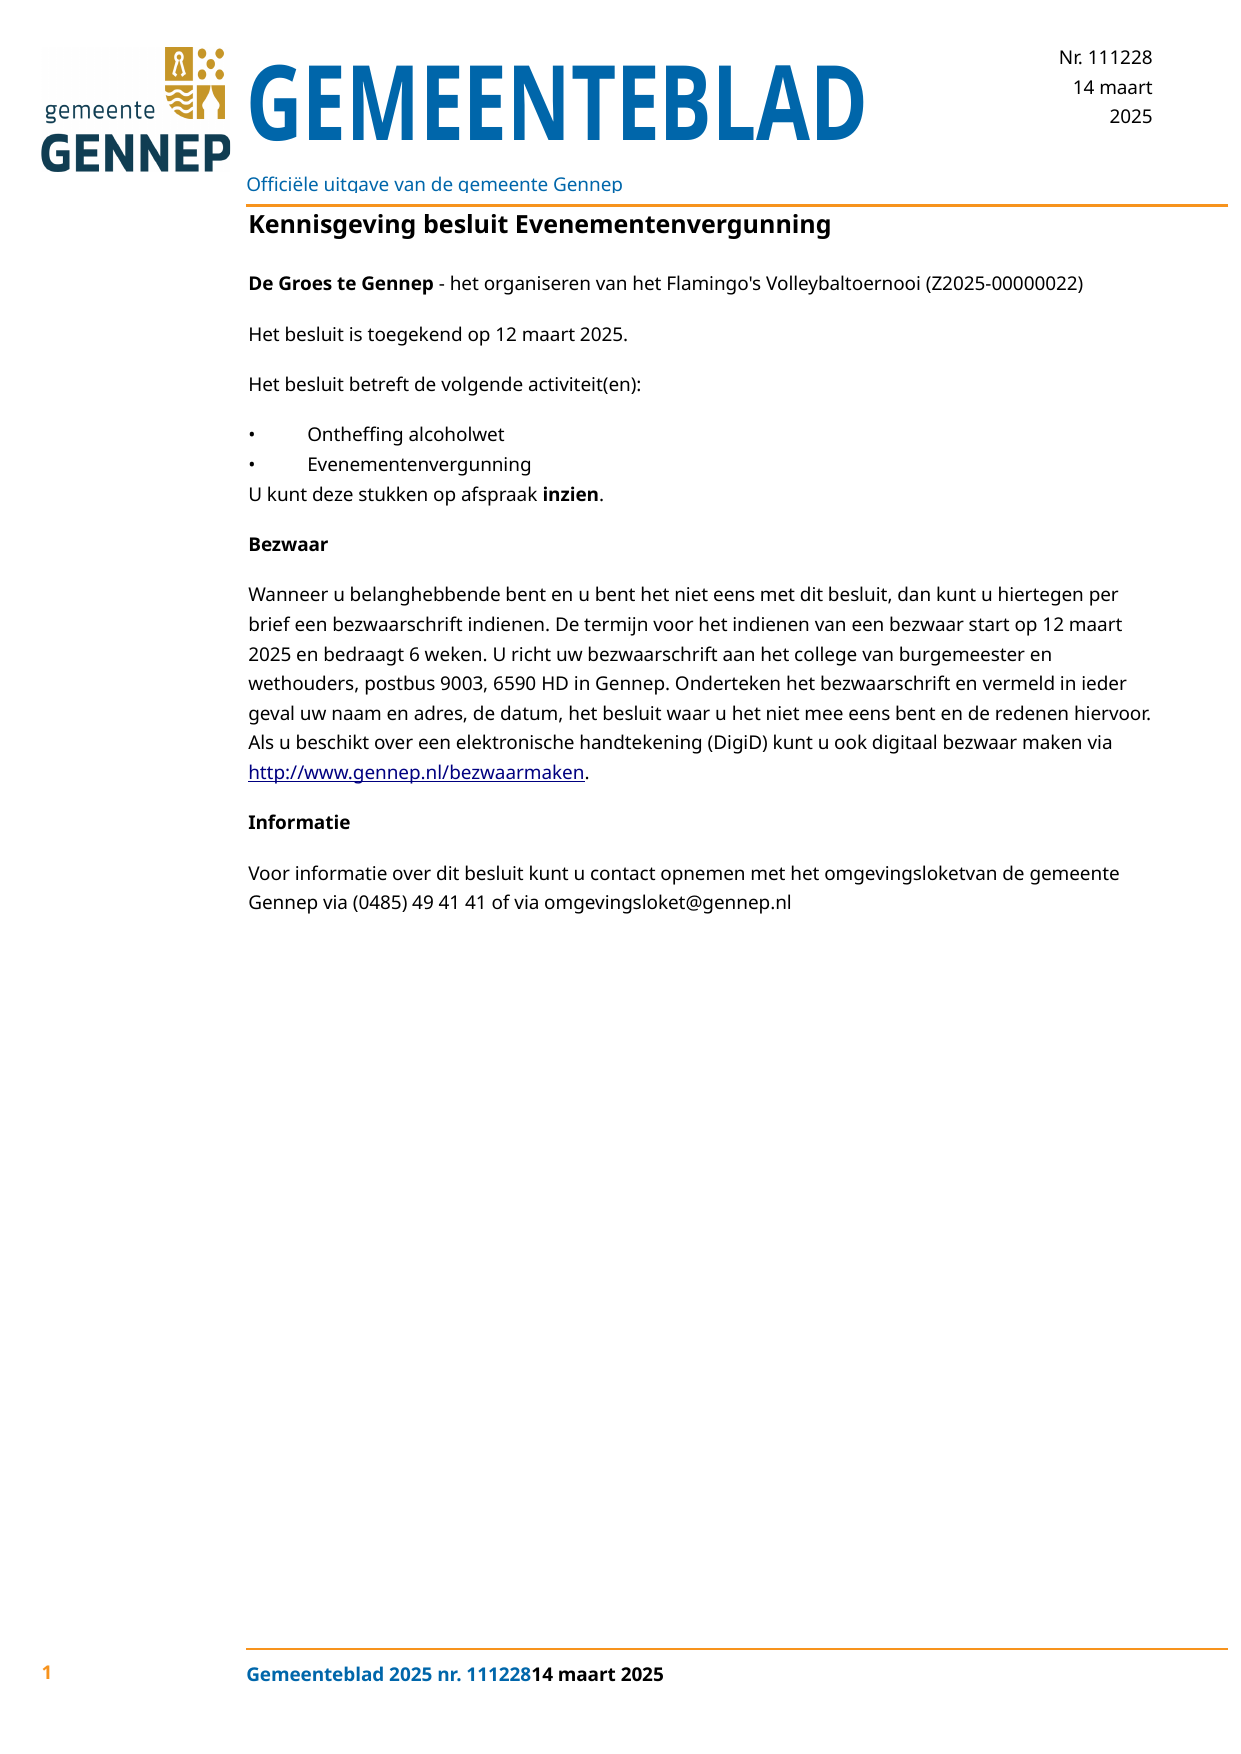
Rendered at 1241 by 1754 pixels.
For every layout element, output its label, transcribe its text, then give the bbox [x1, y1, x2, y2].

text Kennisgeving besluit Evenementenvergunning [248, 207, 1152, 241]
text De Groes te Gennep - het organiseren van het Flamingo's Volleybaltoernooi (Z2025-00000022) [248, 270, 1152, 296]
text Informatie [248, 809, 1152, 835]
text Voor informatie over dit besluit kunt u contact opnemen met het omgevingsloketvan de gemeente Gennep via (0485) 49 41 41 of via omgevingsloket@gennep.nl [248, 860, 1152, 915]
picture [41, 47, 231, 172]
text Het besluit is toegekend op 12 maart 2025. [248, 321, 1152, 346]
text Bezwaar [248, 531, 1152, 557]
text U kunt deze stukken op afspraak inzien. [248, 481, 1152, 506]
text Het besluit betreft de volgende activiteit(en): [248, 371, 1152, 397]
list Ontheffing alcoholwet [248, 422, 1152, 447]
list Evenementenvergunning [248, 451, 1152, 477]
text Wanneer u belanghebbende bent en u bent het niet eens met dit besluit, dan kunt u hiertegen per brief een bezwaarschrift indienen. De termijn voor het indienen van een bezwaar start op 12 maart 2025 en bedraagt 6 weken. U richt uw bezwaarschrift aan het college van burgemeester en wethouders, postbus 9003, 6590 HD in Gennep. Onderteken het bezwaarschrift en vermeld in ieder geval uw naam en adres, de datum, het besluit waar u het niet mee eens bent en de redenen hiervoor. Als u beschikt over een elektronische handtekening (DigiD) kunt u ook digitaal bezwaar maken via http://www.gennep.nl/bezwaarmaken. [248, 582, 1152, 785]
